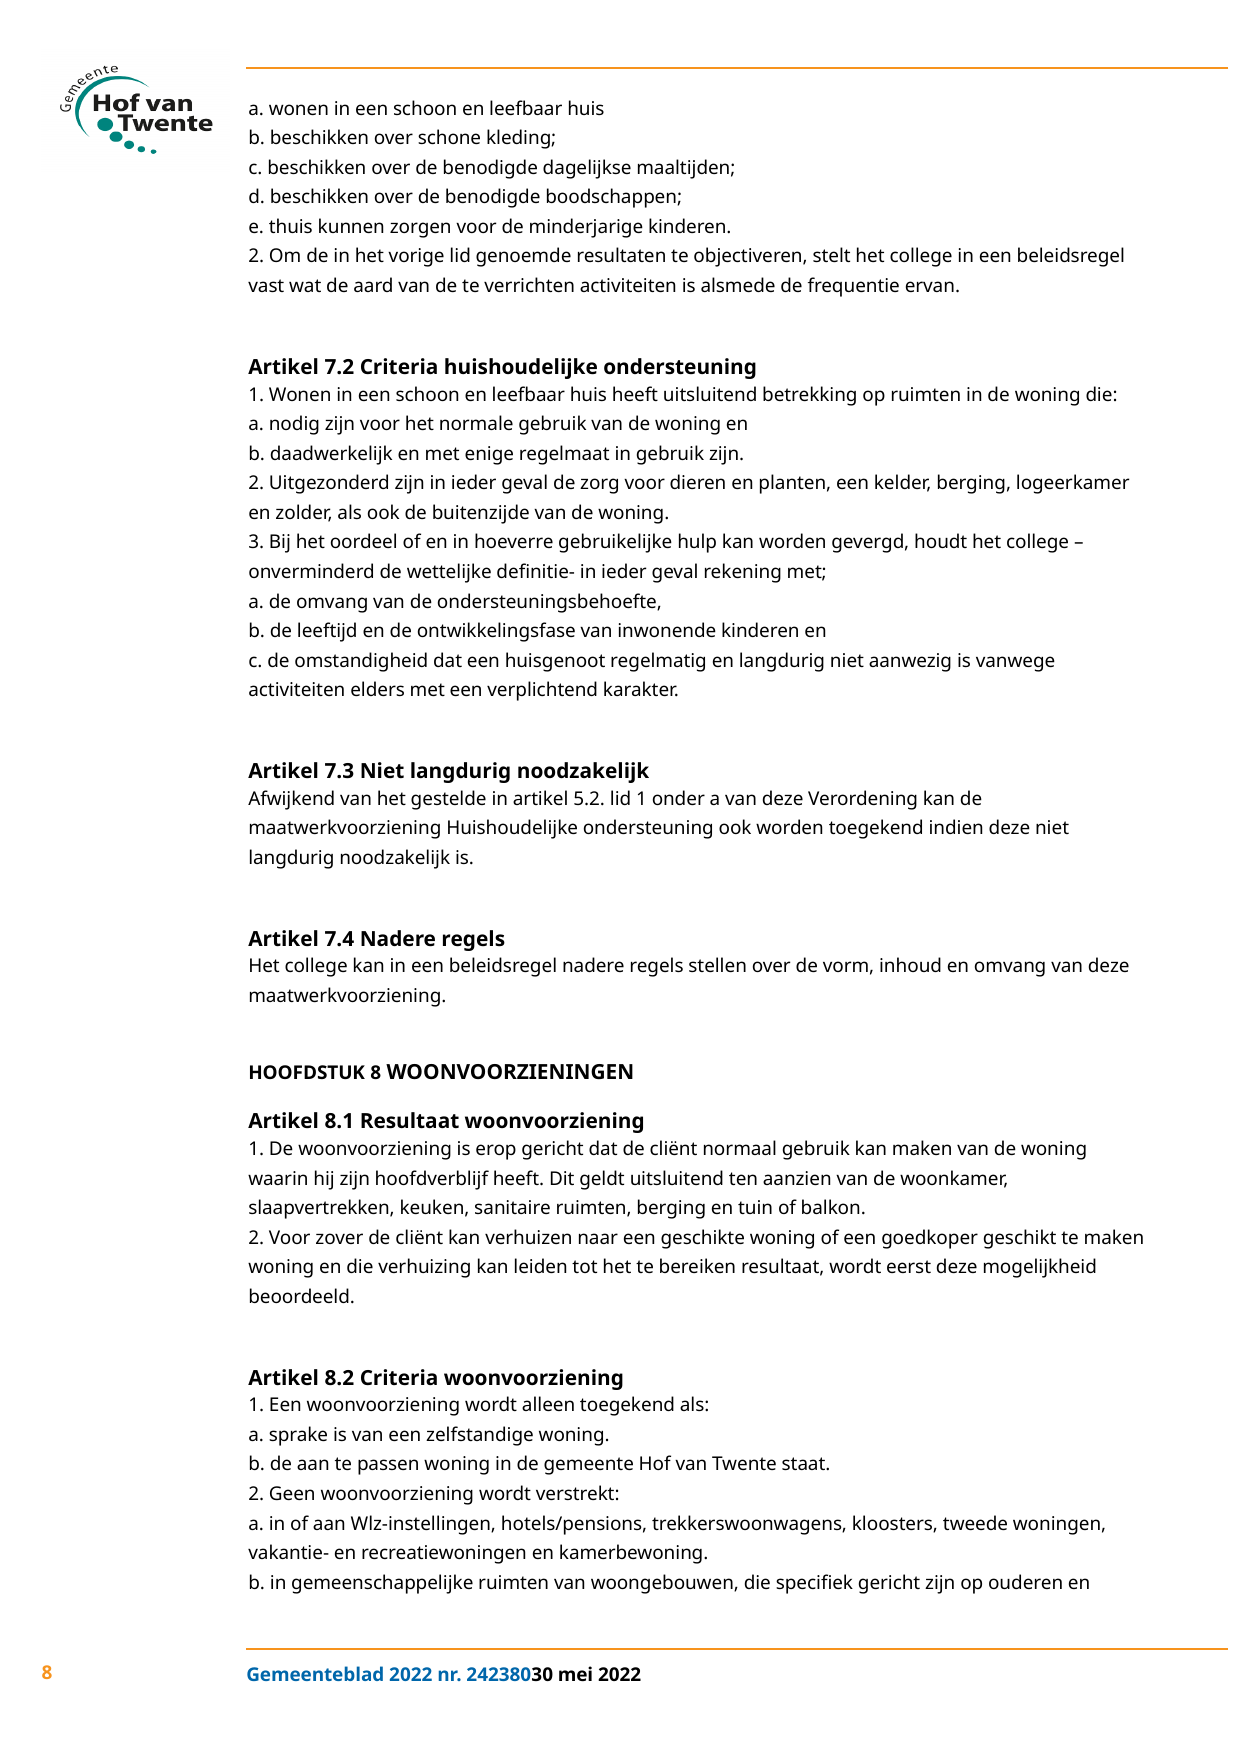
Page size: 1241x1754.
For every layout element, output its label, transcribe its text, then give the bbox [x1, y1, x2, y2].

text Artikel 7.2 Criteria huishoudelijke ondersteuning [248, 352, 1152, 381]
text 2. Voor zover de cliënt kan verhuizen naar een geschikte woning of een goedkoper geschikt te maken woning en die verhuizing kan leiden tot het te bereiken resultaat, wordt eerst deze mogelijkheid beoordeeld. [248, 1224, 1152, 1309]
text b. de leeftijd en de ontwikkelingsfase van inwonende kinderen en [248, 617, 1152, 643]
text Artikel 7.3 Niet langdurig noodzakelijk [248, 757, 1152, 785]
text a. wonen in een schoon en leefbaar huis [248, 95, 1152, 121]
text d. beschikken over de benodigde boodschappen; [248, 183, 1152, 209]
text Artikel 7.4 Nadere regels [248, 924, 1152, 953]
text b. in gemeenschappelijke ruimten van woongebouwen, die specifiek gericht zijn op ouderen en [248, 1569, 1152, 1595]
text 1. De woonvoorziening is erop gericht dat de cliënt normaal gebruik kan maken van de woning waarin hij zijn hoofdverblijf heeft. Dit geldt uitsluitend ten aanzien van de woonkamer, slaapvertrekken, keuken, sanitaire ruimten, berging en tuin of balkon. [248, 1135, 1152, 1220]
text Artikel 8.1 Resultaat woonvoorziening [248, 1107, 1152, 1135]
text Afwijkend van het gestelde in artikel 5.2. lid 1 onder a van deze Verordening kan de maatwerkvoorziening Huishoudelijke ondersteuning ook worden toegekend indien deze niet langdurig noodzakelijk is. [248, 785, 1152, 870]
text 2. Geen woonvoorziening wordt verstrekt: [248, 1480, 1152, 1506]
text b. beschikken over schone kleding; [248, 124, 1152, 150]
text 3. Bij het oordeel of en in hoeverre gebruikelijke hulp kan worden gevergd, houdt het college –onverminderd de wettelijke definitie- in ieder geval rekening met; [248, 529, 1152, 584]
text a. nodig zijn voor het normale gebruik van de woning en [248, 410, 1152, 436]
text c. de omstandigheid dat een huisgenoot regelmatig en langdurig niet aanwezig is vanwege activiteiten elders met een verplichtend karakter. [248, 647, 1152, 702]
text Artikel 8.2 Criteria woonvoorziening [248, 1363, 1152, 1391]
text a. in of aan Wlz-instellingen, hotels/pensions, trekkerswoonwagens, kloosters, tweede woningen, vakantie- en recreatiewoningen en kamerbewoning. [248, 1510, 1152, 1565]
text e. thuis kunnen zorgen voor de minderjarige kinderen. [248, 213, 1152, 239]
text c. beschikken over de benodigde dagelijkse maaltijden; [248, 154, 1152, 180]
text b. daadwerkelijk en met enige regelmaat in gebruik zijn. [248, 440, 1152, 466]
text a. de omvang van de ondersteuningsbehoefte, [248, 588, 1152, 613]
text 1. Een woonvoorziening wordt alleen toegekend als: [248, 1391, 1152, 1417]
text 1. Wonen in een schoon en leefbaar huis heeft uitsluitend betrekking op ruimten in de woning die: [248, 381, 1152, 406]
text 2. Uitgezonderd zijn in ieder geval de zorg voor dieren en planten, een kelder, berging, logeerkamer en zolder, als ook de buitenzijde van de woning. [248, 469, 1152, 525]
text 2. Om de in het vorige lid genoemde resultaten te objectiveren, stelt het college in een beleidsregel vast wat de aard van de te verrichten activiteiten is alsmede de frequentie ervan. [248, 243, 1152, 298]
text a. sprake is van een zelfstandige woning. [248, 1421, 1152, 1447]
text HOOFDSTUK 8 WOONVOORZIENINGEN [248, 1057, 1152, 1086]
text Het college kan in een beleidsregel nadere regels stellen over de vorm, inhoud en omvang van deze maatwerkvoorziening. [248, 953, 1152, 1008]
picture [41, 47, 231, 172]
text b. de aan te passen woning in de gemeente Hof van Twente staat. [248, 1451, 1152, 1476]
